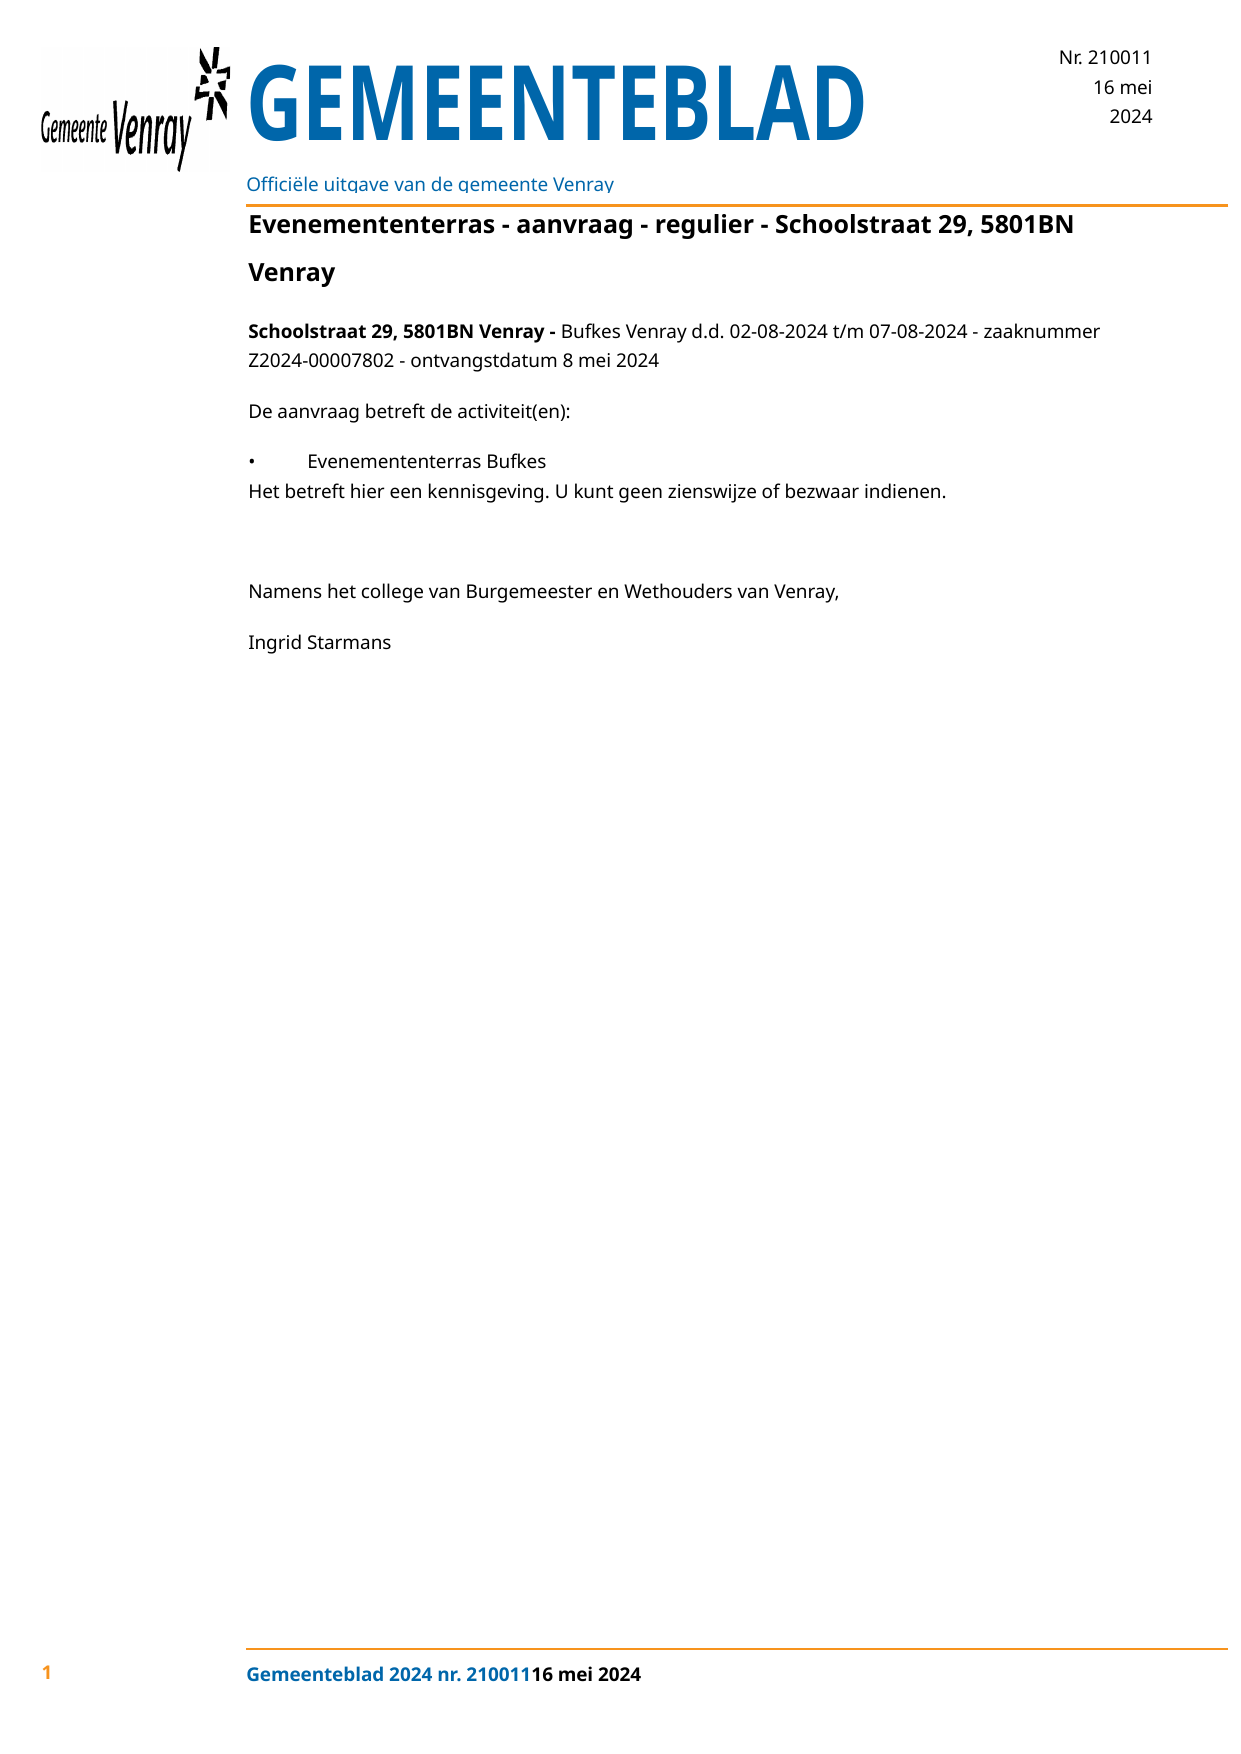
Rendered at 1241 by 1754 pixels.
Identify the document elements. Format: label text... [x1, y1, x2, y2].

list Evenemententerras Bufkes [248, 448, 1152, 474]
text Evenemententerras - aanvraag - regulier - Schoolstraat 29, 5801BN Venray [248, 207, 1152, 288]
text Het betreft hier een kennisgeving. U kunt geen zienswijze of bezwaar indienen. [248, 478, 1152, 504]
text Namens het college van Burgemeester en Wethouders van Venray, [248, 579, 1152, 604]
text Ingrid Starmans [248, 629, 1152, 655]
picture [41, 47, 231, 172]
text Schoolstraat 29, 5801BN Venray - Bufkes Venray d.d. 02-08-2024 t/m 07-08-2024 - zaaknummer Z2024-00007802 - ontvangstdatum 8 mei 2024 [248, 318, 1152, 373]
text De aanvraag betreft de activiteit(en): [248, 398, 1152, 424]
